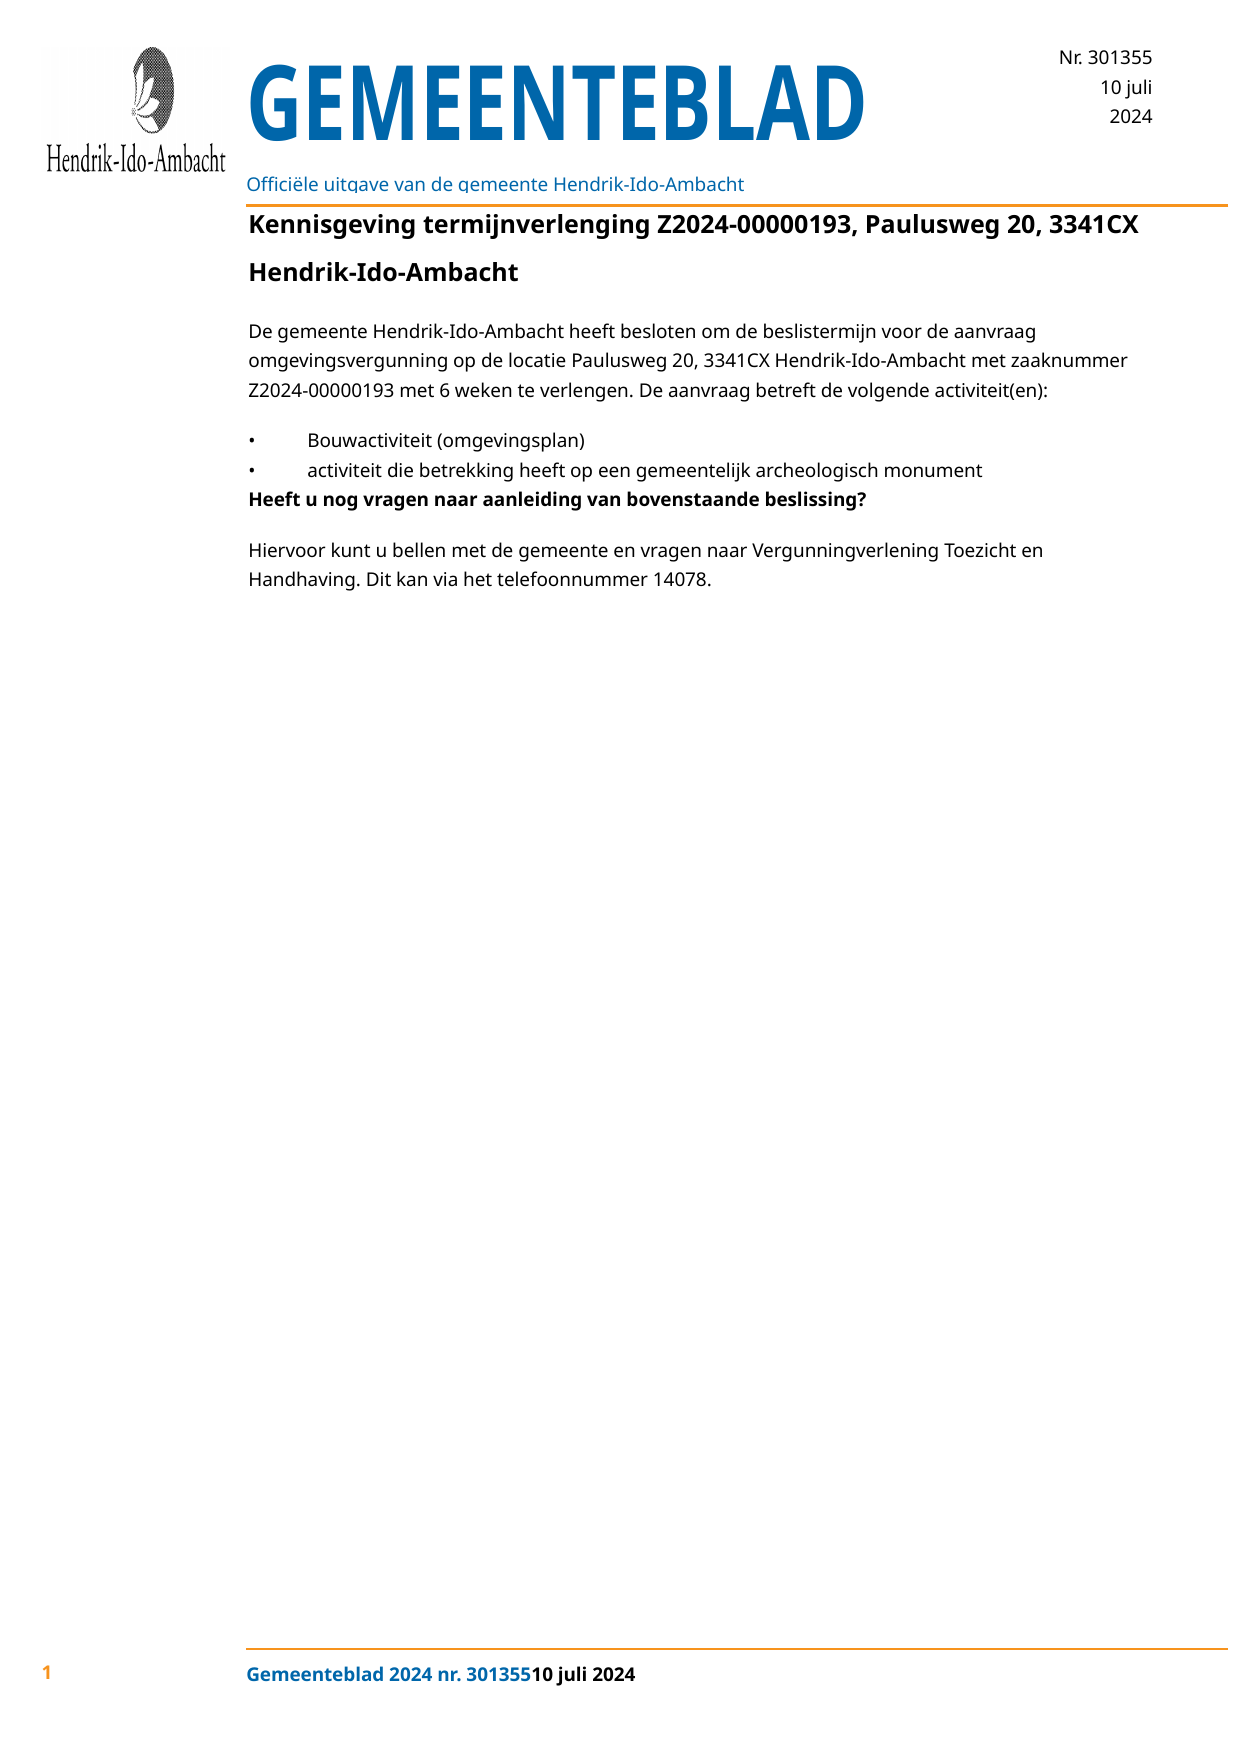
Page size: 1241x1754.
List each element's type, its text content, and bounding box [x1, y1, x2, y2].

list activiteit die betrekking heeft op een gemeentelijk archeologisch monument [248, 457, 1152, 483]
text De gemeente Hendrik-Ido-Ambacht heeft besloten om de beslistermijn voor de aanvraag omgevingsvergunning op de locatie Paulusweg 20, 3341CX Hendrik-Ido-Ambacht met zaaknummer Z2024-00000193 met 6 weken te verlengen. De aanvraag betreft de volgende activiteit(en): [248, 318, 1152, 403]
list Bouwactiviteit (omgevingsplan) [248, 427, 1152, 453]
text Hiervoor kunt u bellen met de gemeente en vragen naar Vergunningverlening Toezicht en Handhaving. Dit kan via het telefoonnummer 14078. [248, 537, 1152, 592]
text Kennisgeving termijnverlenging Z2024-00000193, Paulusweg 20, 3341CX Hendrik-Ido-Ambacht [248, 207, 1152, 288]
picture [41, 47, 231, 172]
text Heeft u nog vragen naar aanleiding van bovenstaande beslissing? [248, 487, 1152, 512]
